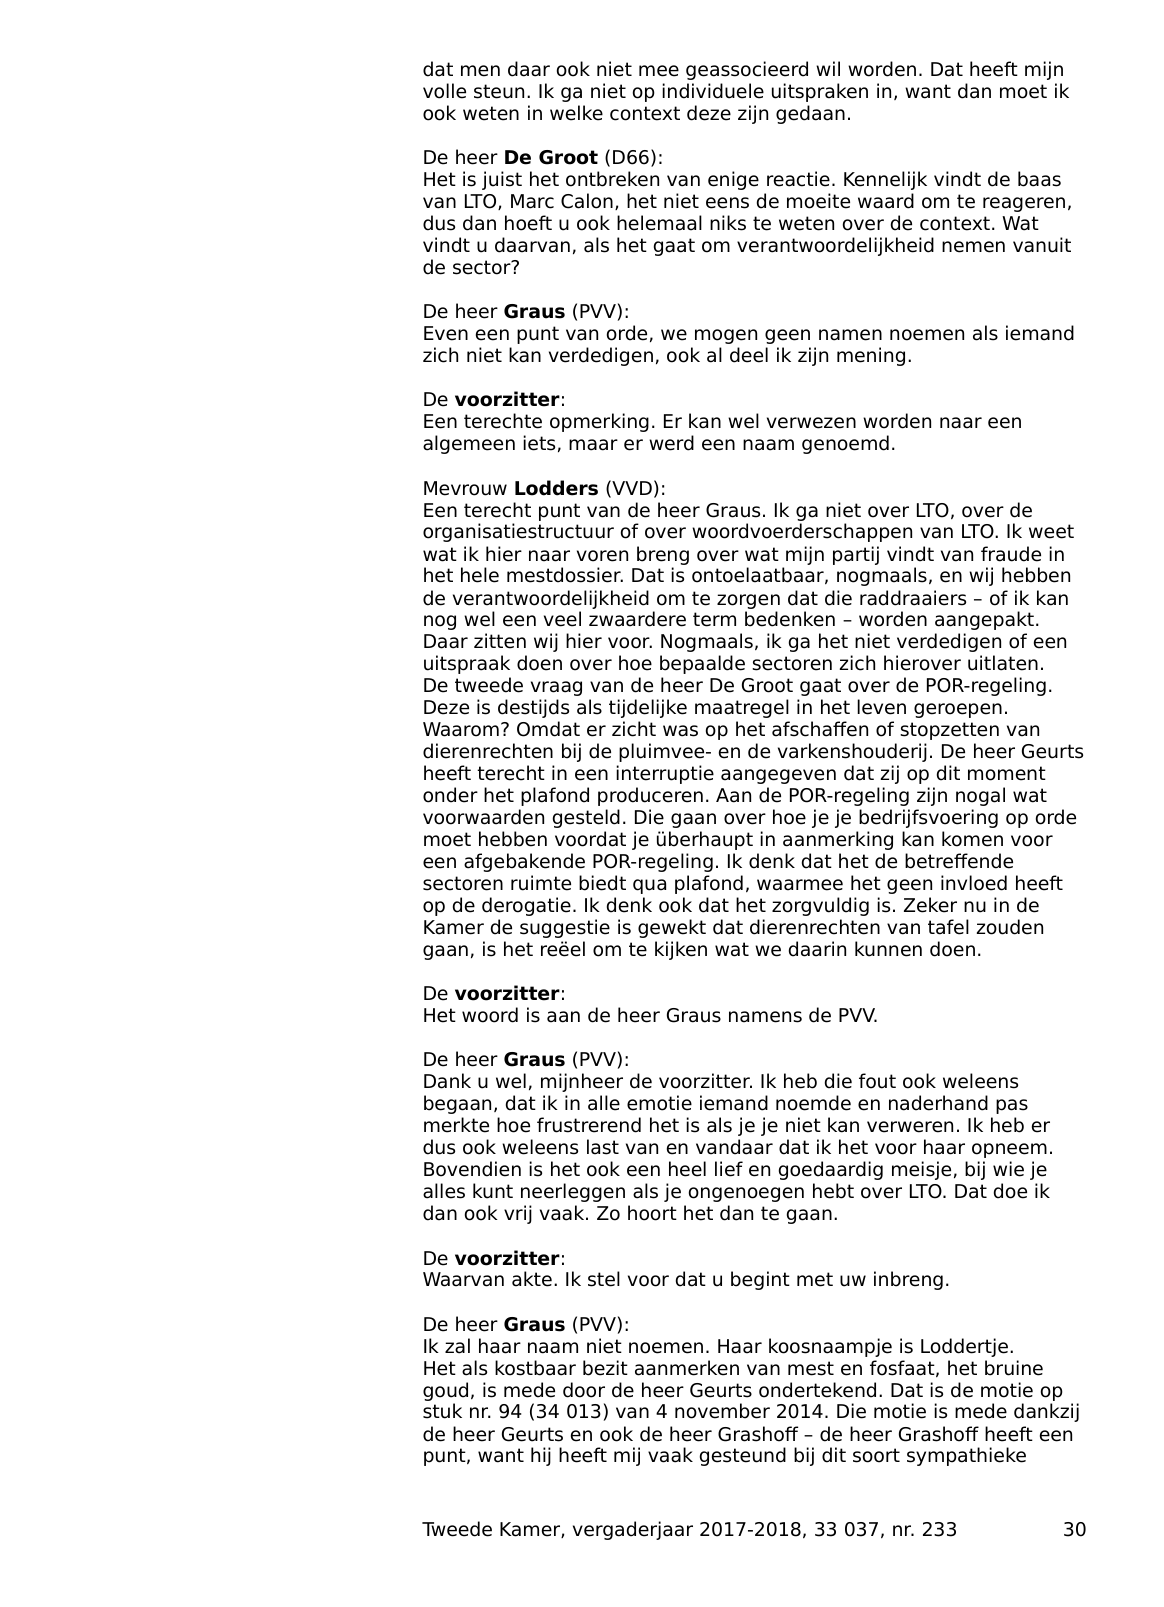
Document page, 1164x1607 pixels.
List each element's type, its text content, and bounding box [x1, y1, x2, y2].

text De heer Graus (PVV): [422, 301, 1087, 323]
text De heer Graus (PVV): [422, 1049, 1087, 1071]
text Een terechte opmerking. Er kan wel verwezen worden naar een algemeen iets, maar er werd een naam genoemd. [422, 411, 1087, 455]
text Waarvan akte. Ik stel voor dat u begint met uw inbreng. [422, 1269, 1087, 1291]
text De voorzitter: [422, 389, 1087, 411]
text Het is juist het ontbreken van enige reactie. Kennelijk vindt de baas van LTO, Marc Calon, het niet eens de moeite waard om te reageren, dus dan hoeft u ook helemaal niks te weten over de context. Wat vindt u daarvan, als het gaat om verantwoordelijkheid nemen vanuit de sector? [422, 169, 1087, 279]
text Mevrouw Lodders (VVD): [422, 477, 1087, 499]
text De voorzitter: [422, 1247, 1087, 1269]
text dat men daar ook niet mee geassocieerd wil worden. Dat heeft mijn volle steun. Ik ga niet op individuele uitspraken in, want dan moet ik ook weten in welke context deze zijn gedaan. [422, 59, 1087, 125]
text Het als kostbaar bezit aanmerken van mest en fosfaat, het bruine goud, is mede door de heer Geurts ondertekend. Dat is de motie op stuk nr. 94 (34 013) van 4 november 2014. Die motie is mede dankzij de heer Geurts en ook de heer Grashoff – de heer Grashoff heeft een punt, want hij heeft mij vaak gesteund bij dit soort sympathieke [422, 1357, 1087, 1467]
text Ik zal haar naam niet noemen. Haar koosnaampje is Loddertje. [422, 1336, 1087, 1357]
text De heer De Groot (D66): [422, 147, 1087, 169]
text Even een punt van orde, we mogen geen namen noemen als iemand zich niet kan verdedigen, ook al deel ik zijn mening. [422, 323, 1087, 367]
text Het woord is aan de heer Graus namens de PVV. [422, 1005, 1087, 1027]
text Een terecht punt van de heer Graus. Ik ga niet over LTO, over de organisatiestructuur of over woordvoerderschappen van LTO. Ik weet wat ik hier naar voren breng over wat mijn partij vindt van fraude in het hele mestdossier. Dat is ontoelaatbaar, nogmaals, en wij hebben de verantwoordelijkheid om te zorgen dat die raddraaiers – of ik kan nog wel een veel zwaardere term bedenken – worden aangepakt. Daar zitten wij hier voor. Nogmaals, ik ga het niet verdedigen of een uitspraak doen over hoe bepaalde sectoren zich hierover uitlaten. [422, 499, 1087, 675]
text De tweede vraag van de heer De Groot gaat over de POR-regeling. Deze is destijds als tijdelijke maatregel in het leven geroepen. Waarom? Omdat er zicht was op het afschaffen of stopzetten van dierenrechten bij de pluimvee- en de varkenshouderij. De heer Geurts heeft terecht in een interruptie aangegeven dat zij op dit moment onder het plafond produceren. Aan de POR-regeling zijn nogal wat voorwaarden gesteld. Die gaan over hoe je je bedrijfsvoering op orde moet hebben voordat je überhaupt in aanmerking kan komen voor een afgebakende POR-regeling. Ik denk dat het de betreffende sectoren ruimte biedt qua plafond, waarmee het geen invloed heeft op de derogatie. Ik denk ook dat het zorgvuldig is. Zeker nu in de Kamer de suggestie is gewekt dat dierenrechten van tafel zouden gaan, is het reëel om te kijken wat we daarin kunnen doen. [422, 675, 1087, 961]
text De heer Graus (PVV): [422, 1313, 1087, 1336]
text De voorzitter: [422, 983, 1087, 1005]
text Dank u wel, mijnheer de voorzitter. Ik heb die fout ook weleens begaan, dat ik in alle emotie iemand noemde en naderhand pas merkte hoe frustrerend het is als je je niet kan verweren. Ik heb er dus ook weleens last van en vandaar dat ik het voor haar opneem. Bovendien is het ook een heel lief en goedaardig meisje, bij wie je alles kunt neerleggen als je ongenoegen hebt over LTO. Dat doe ik dan ook vrij vaak. Zo hoort het dan te gaan. [422, 1071, 1087, 1225]
